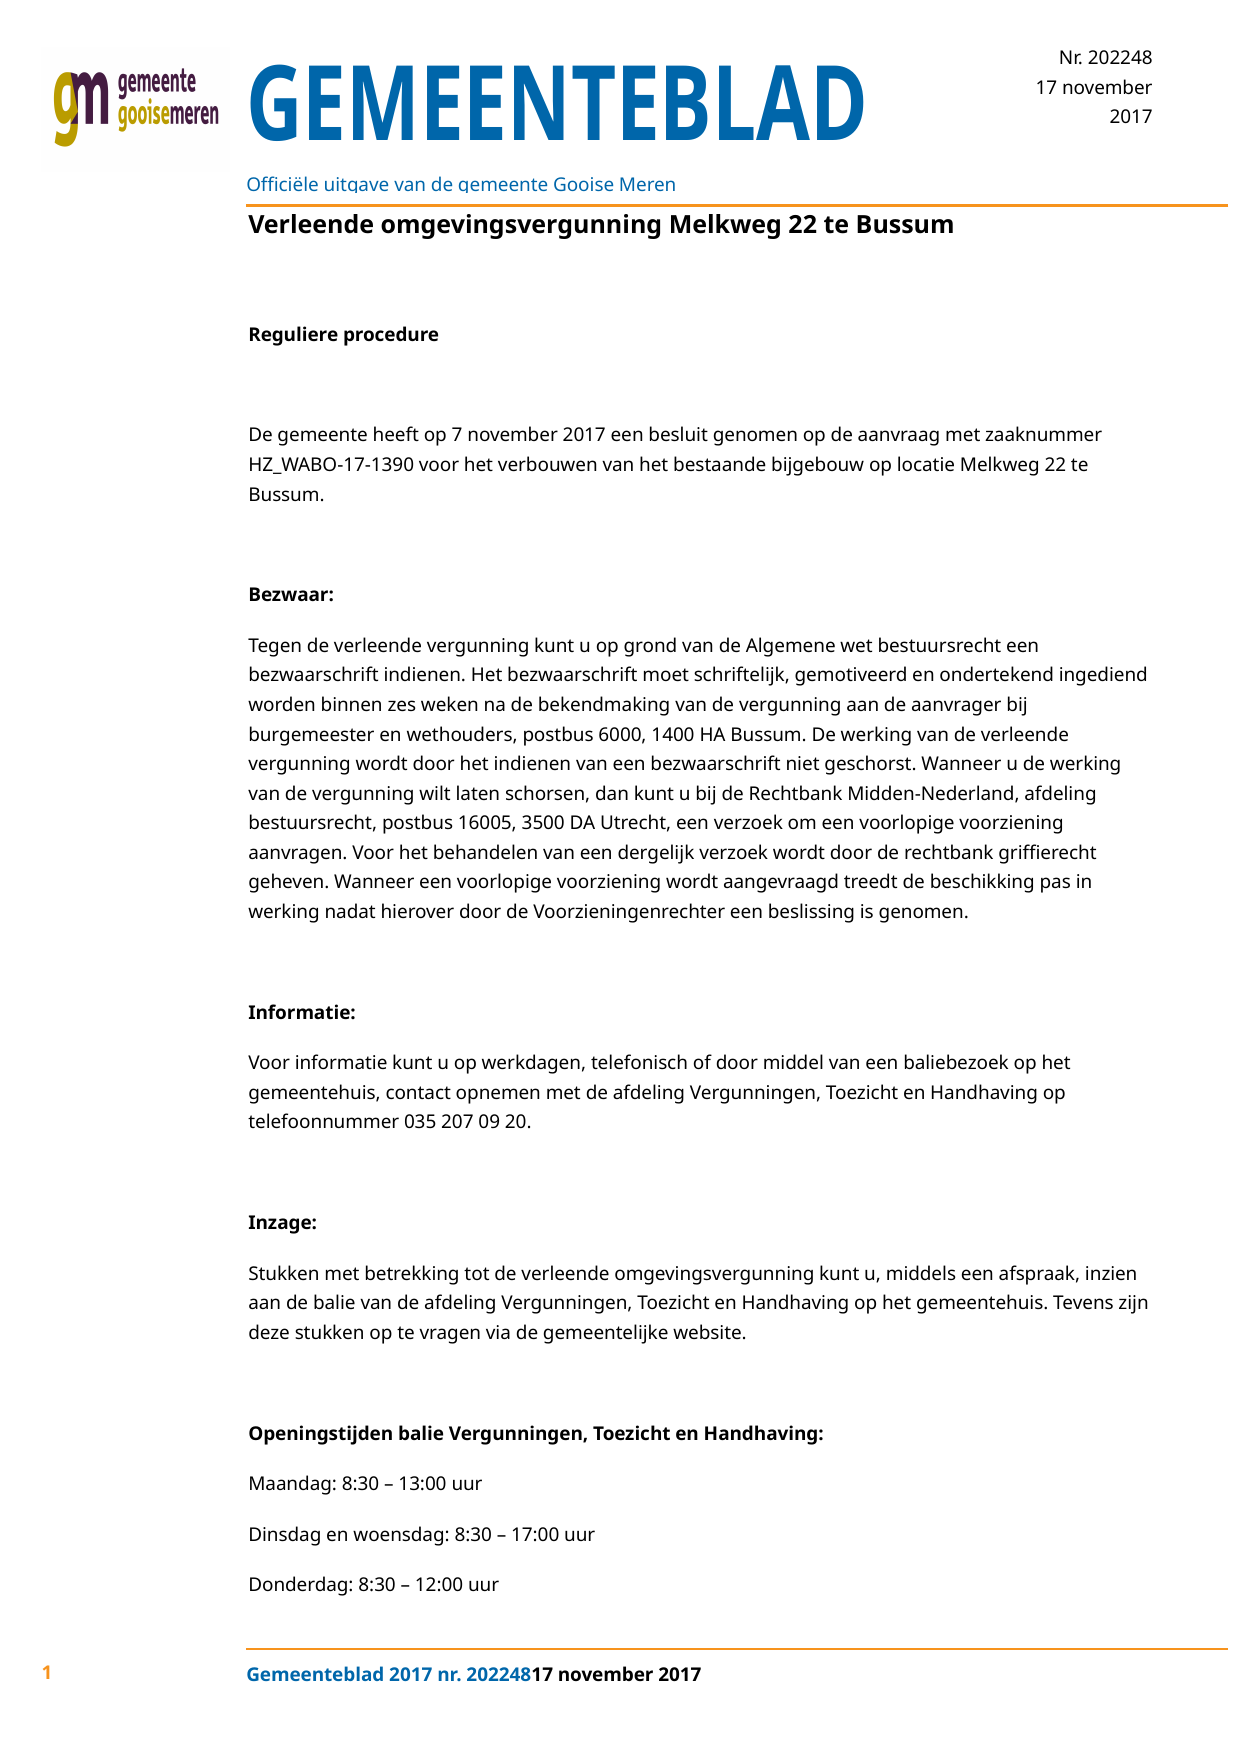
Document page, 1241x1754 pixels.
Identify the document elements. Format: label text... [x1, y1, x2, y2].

text Stukken met betrekking tot de verleende omgevingsvergunning kunt u, middels een afspraak, inzien aan de balie van de afdeling Vergunningen, Toezicht en Handhaving op het gemeentehuis. Tevens zijn deze stukken op te vragen via de gemeentelijke website. [248, 1260, 1152, 1345]
text Maandag: 8:30 – 13:00 uur [248, 1470, 1152, 1496]
text Dinsdag en woensdag: 8:30 – 17:00 uur [248, 1521, 1152, 1546]
text Verleende omgevingsvergunning Melkweg 22 te Bussum [248, 207, 1152, 241]
text Reguliere procedure [248, 321, 1152, 346]
text Tegen de verleende vergunning kunt u op grond van de Algemene wet bestuursrecht een bezwaarschrift indienen. Het bezwaarschrift moet schriftelijk, gemotiveerd en ondertekend ingediend worden binnen zes weken na de bekendmaking van de vergunning aan de aanvrager bij burgemeester en wethouders, postbus 6000, 1400 HA Bussum. De werking van de verleende vergunning wordt door het indienen van een bezwaarschrift niet geschorst. Wanneer u de werking van de vergunning wilt laten schorsen, dan kunt u bij de Rechtbank Midden-Nederland, afdeling bestuursrecht, postbus 16005, 3500 DA Utrecht, een verzoek om een voorlopige voorziening aanvragen. Voor het behandelen van een dergelijk verzoek wordt door de rechtbank griffierecht geheven. Wanneer een voorlopige voorziening wordt aangevraagd treedt de beschikking pas in werking nadat hierover door de Voorzieningenrechter een beslissing is genomen. [248, 632, 1152, 924]
text Voor informatie kunt u op werkdagen, telefonisch of door middel van een baliebezoek op het gemeentehuis, contact opnemen met de afdeling Vergunningen, Toezicht en Handhaving op telefoonnummer 035 207 09 20. [248, 1049, 1152, 1134]
text Donderdag: 8:30 – 12:00 uur [248, 1571, 1152, 1597]
picture [41, 47, 231, 172]
text Openingstijden balie Vergunningen, Toezicht en Handhaving: [248, 1420, 1152, 1446]
text Informatie: [248, 999, 1152, 1025]
text Inzage: [248, 1209, 1152, 1235]
text Bezwaar: [248, 582, 1152, 607]
text De gemeente heeft op 7 november 2017 een besluit genomen op de aanvraag met zaaknummer HZ_WABO-17-1390 voor het verbouwen van het bestaande bijgebouw op locatie Melkweg 22 te Bussum. [248, 422, 1152, 506]
